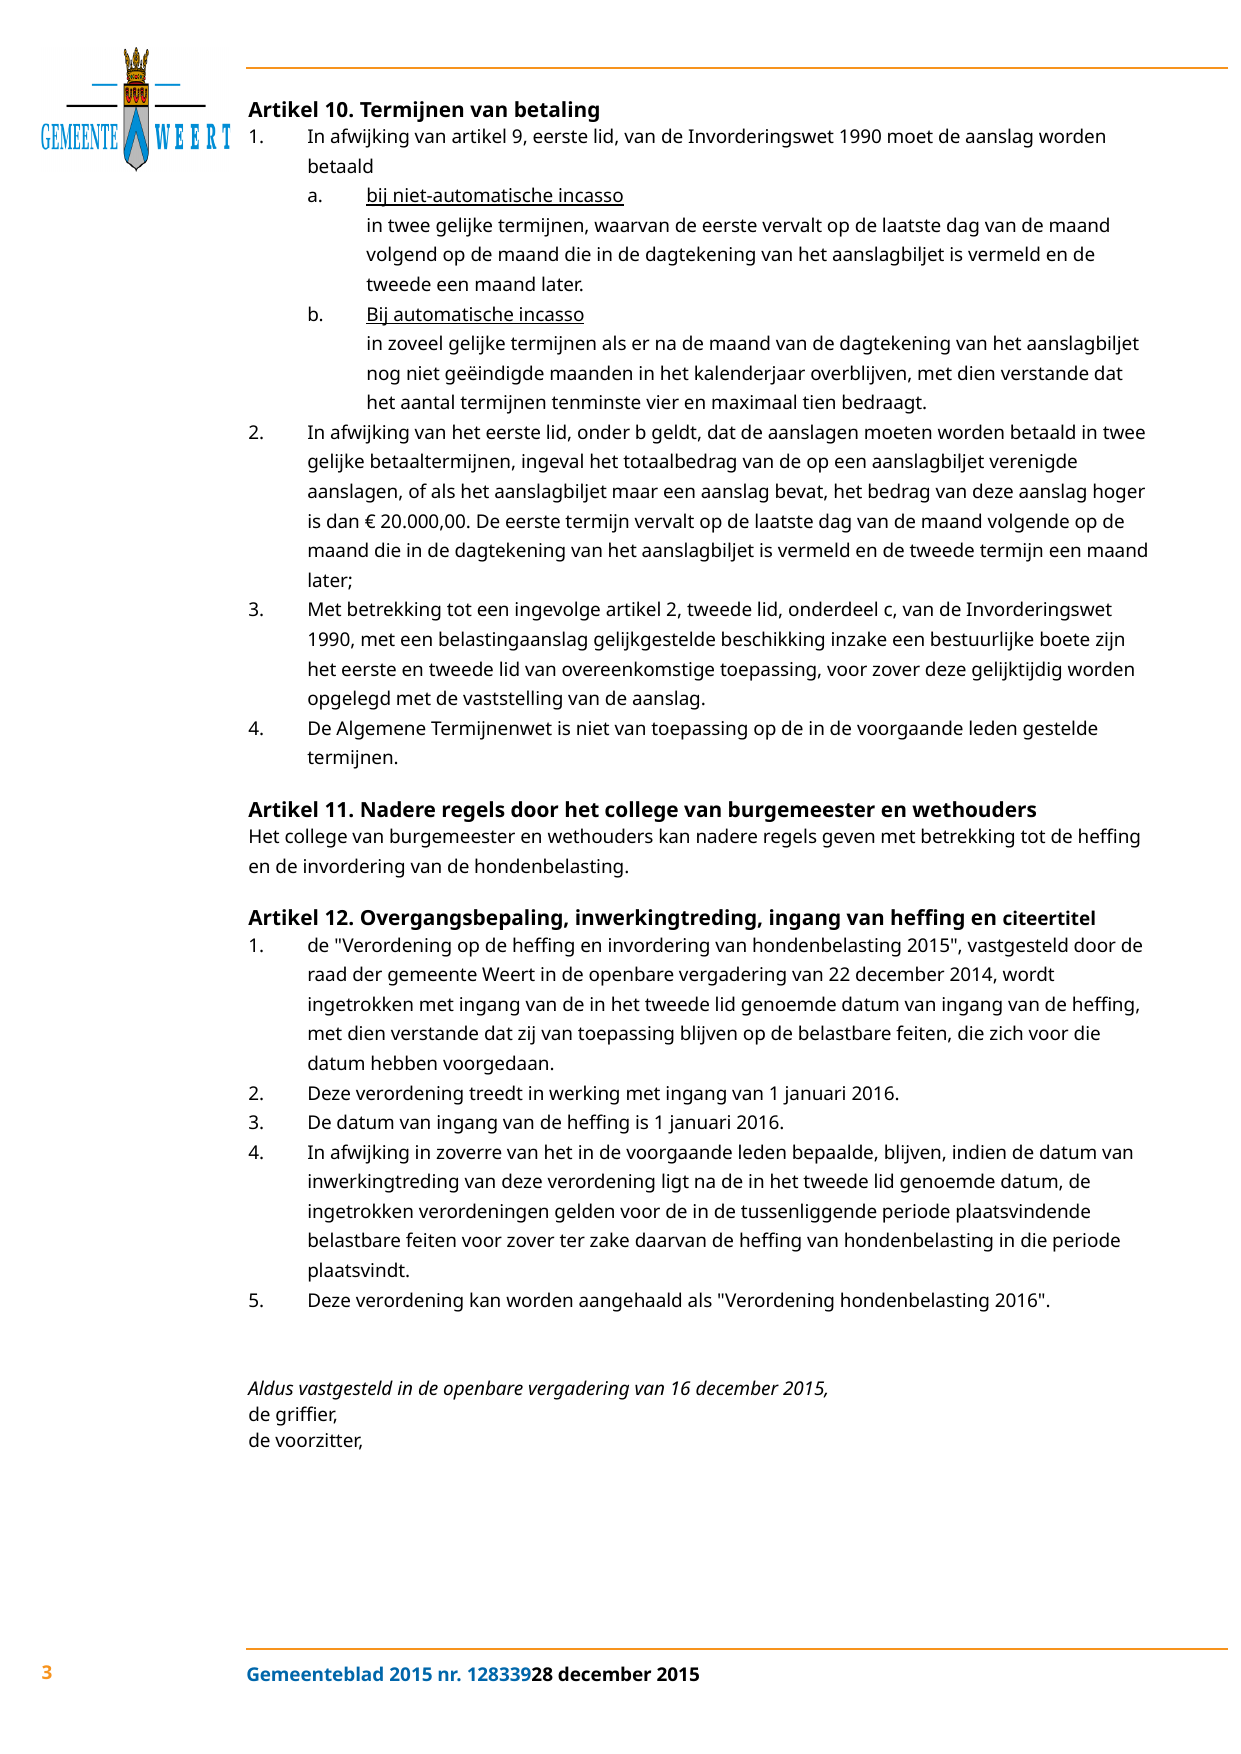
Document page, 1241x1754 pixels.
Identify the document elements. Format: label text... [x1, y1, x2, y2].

list in zoveel gelijke termijnen als er na de maand van de dagtekening van het aanslagbiljet nog niet geëindigde maanden in het kalenderjaar overblijven, met dien verstande dat het aantal termijnen tenminste vier en maximaal tien bedraagt. [307, 330, 1152, 415]
list In afwijking van artikel 9, eerste lid, van de Invorderingswet 1990 moet de aanslag worden betaald [248, 123, 1152, 178]
list In afwijking in zoverre van het in de voorgaande leden bepaalde, blijven, indien de datum van inwerkingtreding van deze verordening ligt na de in het tweede lid genoemde datum, de ingetrokken verordeningen gelden voor de in de tussenliggende periode plaatsvindende belastbare feiten voor zover ter zake daarvan de heffing van hondenbelasting in die periode plaatsvindt. [248, 1139, 1152, 1283]
list Met betrekking tot een ingevolge artikel 2, tweede lid, onderdeel c, van de Invorderingswet 1990, met een belastingaanslag gelijkgestelde beschikking inzake een bestuurlijke boete zijn het eerste en tweede lid van overeenkomstige toepassing, voor zover deze gelijktijdig worden opgelegd met de vaststelling van de aanslag. [248, 597, 1152, 711]
text de voorzitter, [248, 1427, 1152, 1453]
list De Algemene Termijnenwet is niet van toepassing op de in de voorgaande leden gestelde termijnen. [248, 715, 1152, 770]
list De datum van ingang van de heffing is 1 januari 2016. [248, 1109, 1152, 1135]
text Artikel 12. Overgangsbepaling, inwerkingtreding, ingang van heffing en citeertitel [248, 903, 1152, 932]
list de "Verordening op de heffing en invordering van hondenbelasting 2015", vastgesteld door de raad der gemeente Weert in de openbare vergadering van 22 december 2014, wordt ingetrokken met ingang van de in het tweede lid genoemde datum van ingang van de heffing, met dien verstande dat zij van toepassing blijven op de belastbare feiten, die zich voor die datum hebben voorgedaan. [248, 932, 1152, 1076]
text de griffier, [248, 1401, 1152, 1427]
text Artikel 10. Termijnen van betaling [248, 95, 1152, 123]
list In afwijking van het eerste lid, onder b geldt, dat de aanslagen moeten worden betaald in twee gelijke betaaltermijnen, ingeval het totaalbedrag van de op een aanslagbiljet verenigde aanslagen, of als het aanslagbiljet maar een aanslag bevat, het bedrag van deze aanslag hoger is dan € 20.000,00. De eerste termijn vervalt op de laatste dag van de maand volgende op de maand die in de dagtekening van het aanslagbiljet is vermeld en de tweede termijn een maand later; [248, 419, 1152, 593]
list bij niet-automatische incasso [307, 182, 1152, 208]
list in twee gelijke termijnen, waarvan de eerste vervalt op de laatste dag van de maand volgend op de maand die in de dagtekening van het aanslagbiljet is vermeld en de tweede een maand later. [307, 212, 1152, 297]
list Bij automatische incasso [307, 301, 1152, 326]
list Deze verordening treedt in werking met ingang van 1 januari 2016. [248, 1080, 1152, 1105]
text Artikel 11. Nadere regels door het college van burgemeester en wethouders [248, 795, 1152, 823]
picture [41, 47, 231, 172]
text Aldus vastgesteld in de openbare vergadering van 16 december 2015, [248, 1376, 1152, 1401]
text Het college van burgemeester en wethouders kan nadere regels geven met betrekking tot de heffing en de invordering van de hondenbelasting. [248, 823, 1152, 879]
list Deze verordening kan worden aangehaald als "Verordening hondenbelasting 2016". [248, 1287, 1152, 1312]
